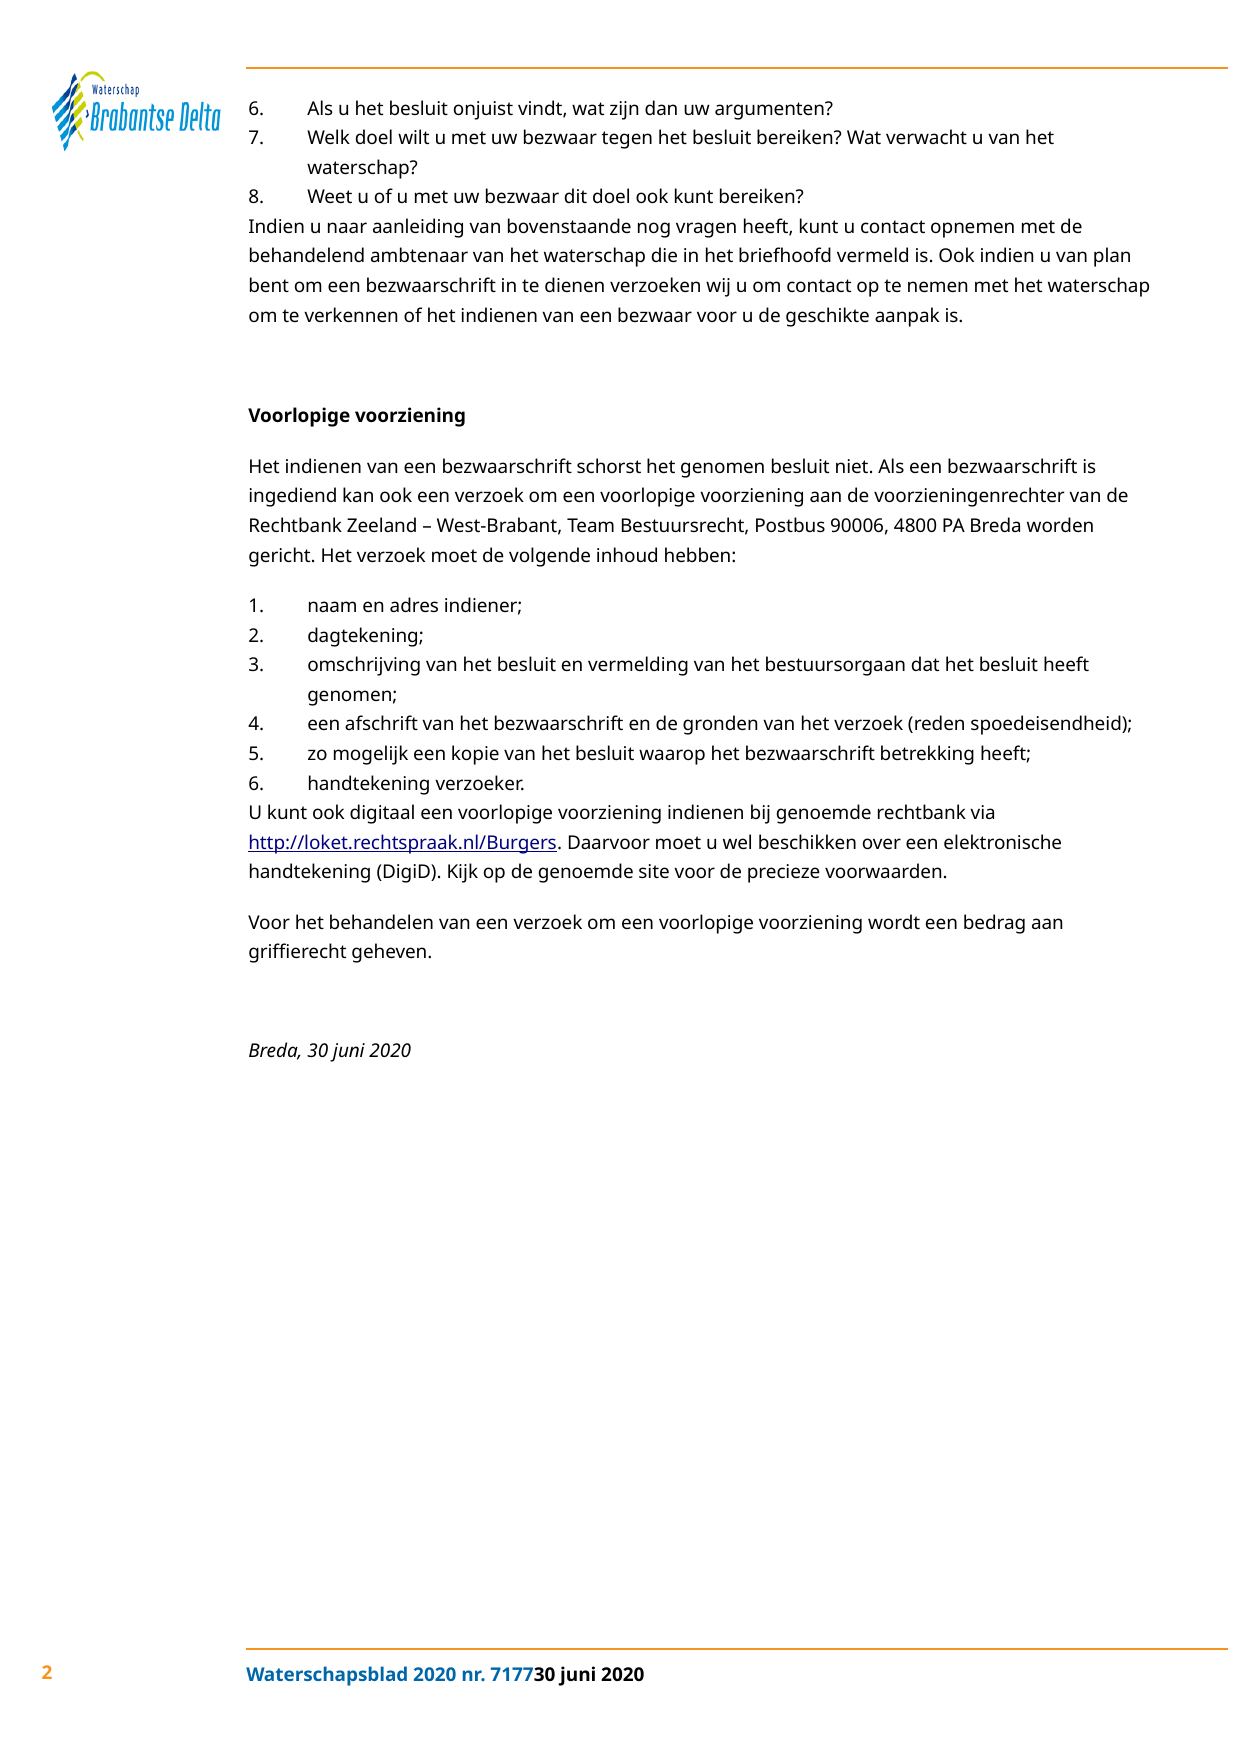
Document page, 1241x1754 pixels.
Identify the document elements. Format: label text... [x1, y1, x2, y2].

list dagtekening; [248, 622, 1152, 648]
text Indien u naar aanleiding van bovenstaande nog vragen heeft, kunt u contact opnemen met de behandelend ambtenaar van het waterschap die in het briefhoofd vermeld is. Ook indien u van plan bent om een bezwaarschrift in te dienen verzoeken wij u om contact op te nemen met het waterschap om te verkennen of het indienen van een bezwaar voor u de geschikte aanpak is. [248, 213, 1152, 328]
text Breda, 30 juni 2020 [248, 1037, 1152, 1062]
list Als u het besluit onjuist vindt, wat zijn dan uw argumenten? [248, 95, 1152, 121]
text U kunt ook digitaal een voorlopige voorziening indienen bij genoemde rechtbank via http://loket.rechtspraak.nl/Burgers. Daarvoor moet u wel beschikken over een elektronische handtekening (DigiD). Kijk op de genoemde site voor de precieze voorwaarden. [248, 799, 1152, 884]
list naam en adres indiener; [248, 592, 1152, 618]
list handtekening verzoeker. [248, 770, 1152, 796]
list zo mogelijk een kopie van het besluit waarop het bezwaarschrift betrekking heeft; [248, 740, 1152, 766]
text Voorlopige voorziening [248, 403, 1152, 428]
picture [41, 47, 231, 172]
text Voor het behandelen van een verzoek om een voorlopige voorziening wordt een bedrag aan griffierecht geheven. [248, 909, 1152, 964]
text Het indienen van een bezwaarschrift schorst het genomen besluit niet. Als een bezwaarschrift is ingediend kan ook een verzoek om een voorlopige voorziening aan de voorzieningenrechter van de Rechtbank Zeeland – West-Brabant, Team Bestuursrecht, Postbus 90006, 4800 PA Breda worden gericht. Het verzoek moet de volgende inhoud hebben: [248, 453, 1152, 568]
list omschrijving van het besluit en vermelding van het bestuursorgaan dat het besluit heeft genomen; [248, 651, 1152, 707]
list een afschrift van het bezwaarschrift en de gronden van het verzoek (reden spoedeisendheid); [248, 711, 1152, 736]
list Weet u of u met uw bezwaar dit doel ook kunt bereiken? [248, 183, 1152, 209]
list Welk doel wilt u met uw bezwaar tegen het besluit bereiken? Wat verwacht u van het waterschap? [248, 124, 1152, 180]
